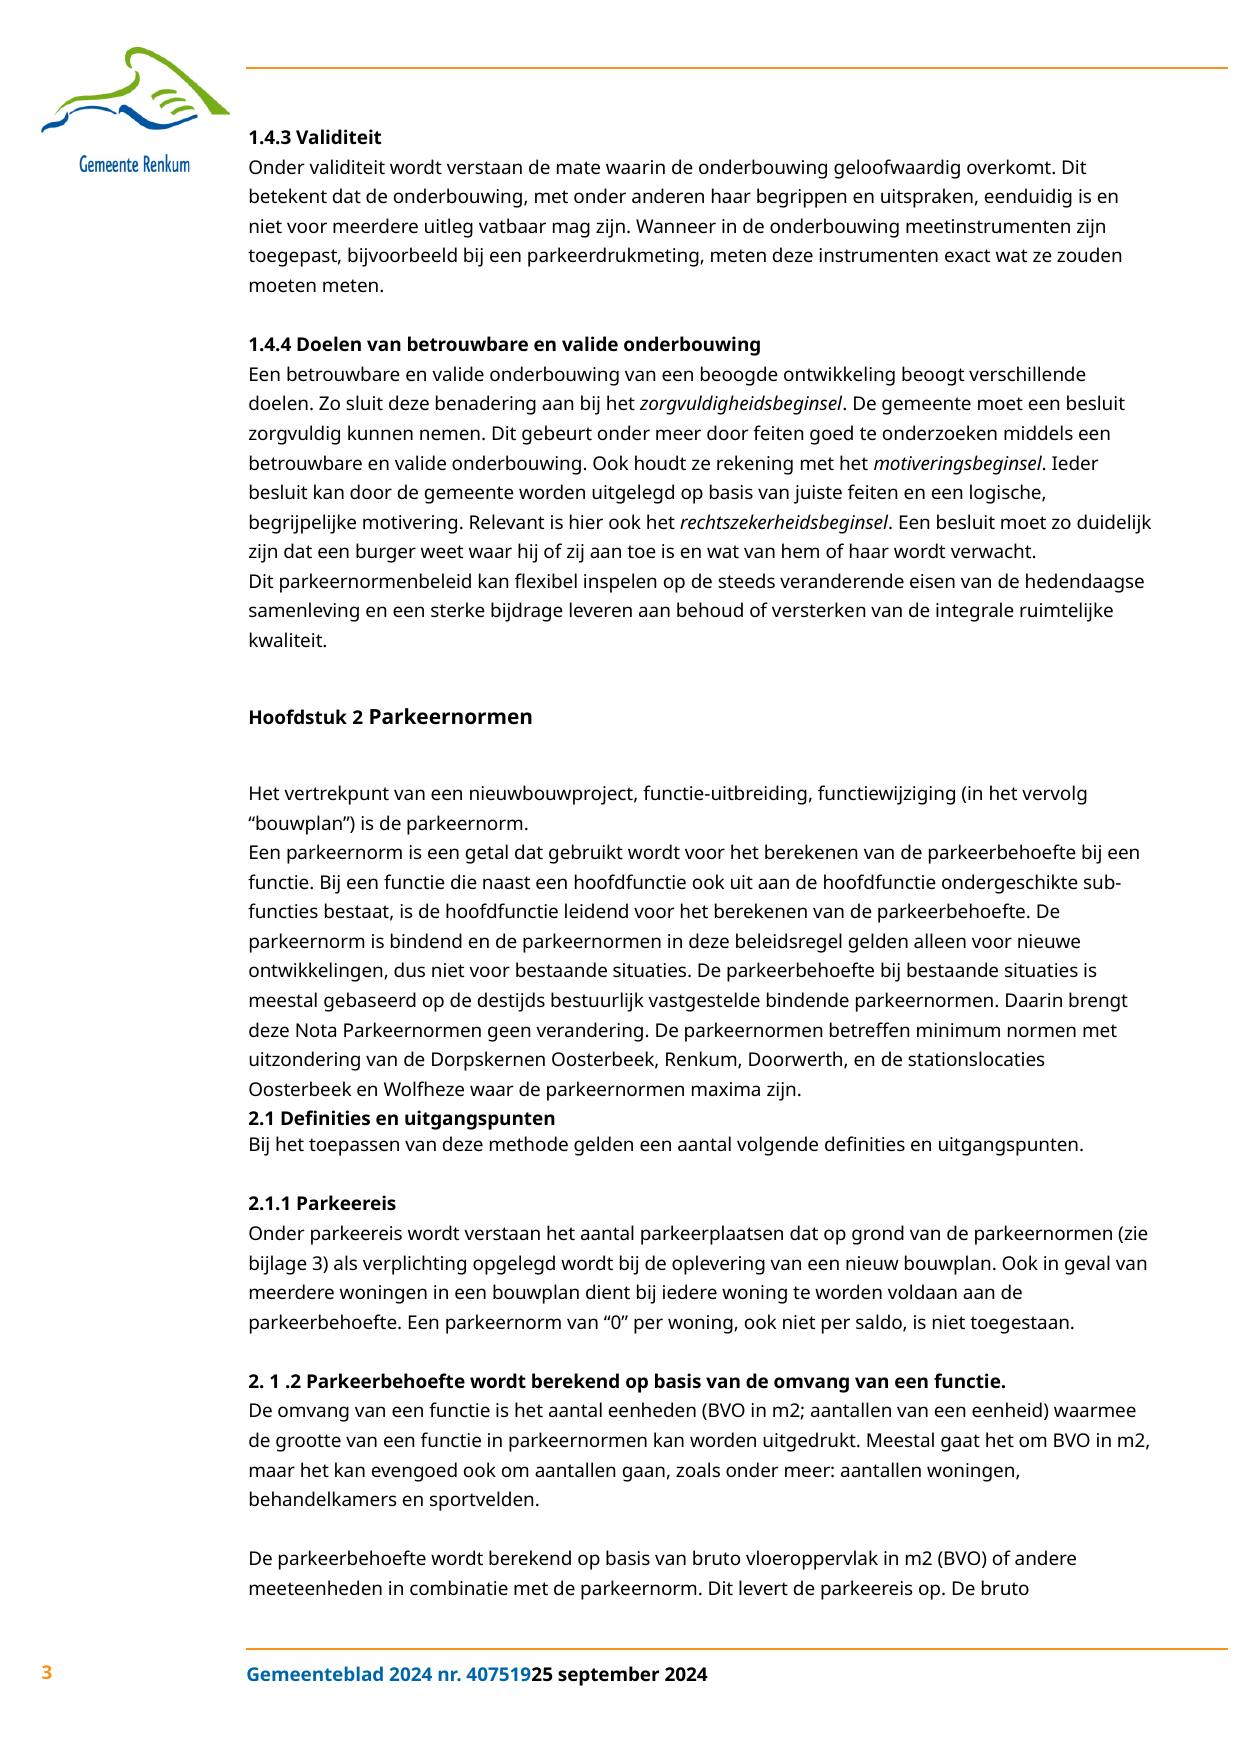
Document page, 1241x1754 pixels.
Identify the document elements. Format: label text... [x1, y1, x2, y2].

text Bij het toepassen van deze methode gelden een aantal volgende definities en uitgangspunten. [248, 1131, 1152, 1157]
text Onder validiteit wordt verstaan de mate waarin de onderbouwing geloofwaardig overkomt. Dit betekent dat de onderbouwing, met onder anderen haar begrippen en uitspraken, eenduidig is en niet voor meerdere uitleg vatbaar mag zijn. Wanneer in de onderbouwing meetinstrumenten zijn toegepast, bijvoorbeeld bij een parkeerdrukmeting, meten deze instrumenten exact wat ze zouden moeten meten. [248, 154, 1152, 298]
text Een betrouwbare en valide onderbouwing van een beoogde ontwikkeling beoogt verschillende doelen. Zo sluit deze benadering aan bij het zorgvuldigheidsbeginsel. De gemeente moet een besluit zorgvuldig kunnen nemen. Dit gebeurt onder meer door feiten goed te onderzoeken middels een betrouwbare en valide onderbouwing. Ook houdt ze rekening met het motiveringsbeginsel. Ieder besluit kan door de gemeente worden uitgelegd op basis van juiste feiten en een logische, begrijpelijke motivering. Relevant is hier ook het rechtszekerheidsbeginsel. Een besluit moet zo duidelijk zijn dat een burger weet waar hij of zij aan toe is en wat van hem of haar wordt verwacht. [248, 361, 1152, 564]
text 2.1.1 Parkeereis [248, 1191, 1152, 1216]
picture [41, 47, 231, 172]
text De parkeerbehoefte wordt berekend op basis van bruto vloeroppervlak in m2 (BVO) of andere meeteenheden in combinatie met de parkeernorm. Dit levert de parkeereis op. De bruto [248, 1546, 1152, 1601]
text Hoofdstuk 2 Parkeernormen [248, 702, 1152, 731]
text 1.4.3 Validiteit [248, 124, 1152, 150]
text 1.4.4 Doelen van betrouwbare en valide onderbouwing [248, 331, 1152, 357]
text Dit parkeernormenbeleid kan flexibel inspelen op de steeds veranderende eisen van de hedendaagse samenleving en een sterke bijdrage leveren aan behoud of versterken van de integrale ruimtelijke kwaliteit. [248, 568, 1152, 653]
text Het vertrekpunt van een nieuwbouwproject, functie-uitbreiding, functiewijziging (in het vervolg “bouwplan”) is de parkeernorm. [248, 780, 1152, 836]
text 2. 1 .2 Parkeerbehoefte wordt berekend op basis van de omvang van een functie. [248, 1368, 1152, 1394]
text Een parkeernorm is een getal dat gebruikt wordt voor het berekenen van de parkeerbehoefte bij een functie. Bij een functie die naast een hoofdfunctie ook uit aan de hoofdfunctie ondergeschikte sub-functies bestaat, is de hoofdfunctie leidend voor het berekenen van de parkeerbehoefte. De parkeernorm is bindend en de parkeernormen in deze beleidsregel gelden alleen voor nieuwe ontwikkelingen, dus niet voor bestaande situaties. De parkeerbehoefte bij bestaande situaties is meestal gebaseerd op de destijds bestuurlijk vastgestelde bindende parkeernormen. Daarin brengt deze Nota Parkeernormen geen verandering. De parkeernormen betreffen minimum normen met uitzondering van de Dorpskernen Oosterbeek, Renkum, Doorwerth, en de stationslocaties Oosterbeek en Wolfheze waar de parkeernormen maxima zijn. [248, 839, 1152, 1102]
text De omvang van een functie is het aantal eenheden (BVO in m2; aantallen van een eenheid) waarmee de grootte van een functie in parkeernormen kan worden uitgedrukt. Meestal gaat het om BVO in m2, maar het kan evengoed ook om aantallen gaan, zoals onder meer: aantallen woningen, behandelkamers en sportvelden. [248, 1398, 1152, 1512]
text 2.1 Definities en uitgangspunten [248, 1106, 1152, 1131]
text Onder parkeereis wordt verstaan het aantal parkeerplaatsen dat op grond van de parkeernormen (zie bijlage 3) als verplichting opgelegd wordt bij de oplevering van een nieuw bouwplan. Ook in geval van meerdere woningen in een bouwplan dient bij iedere woning te worden voldaan aan de parkeerbehoefte. Een parkeernorm van “0” per woning, ook niet per saldo, is niet toegestaan. [248, 1220, 1152, 1334]
